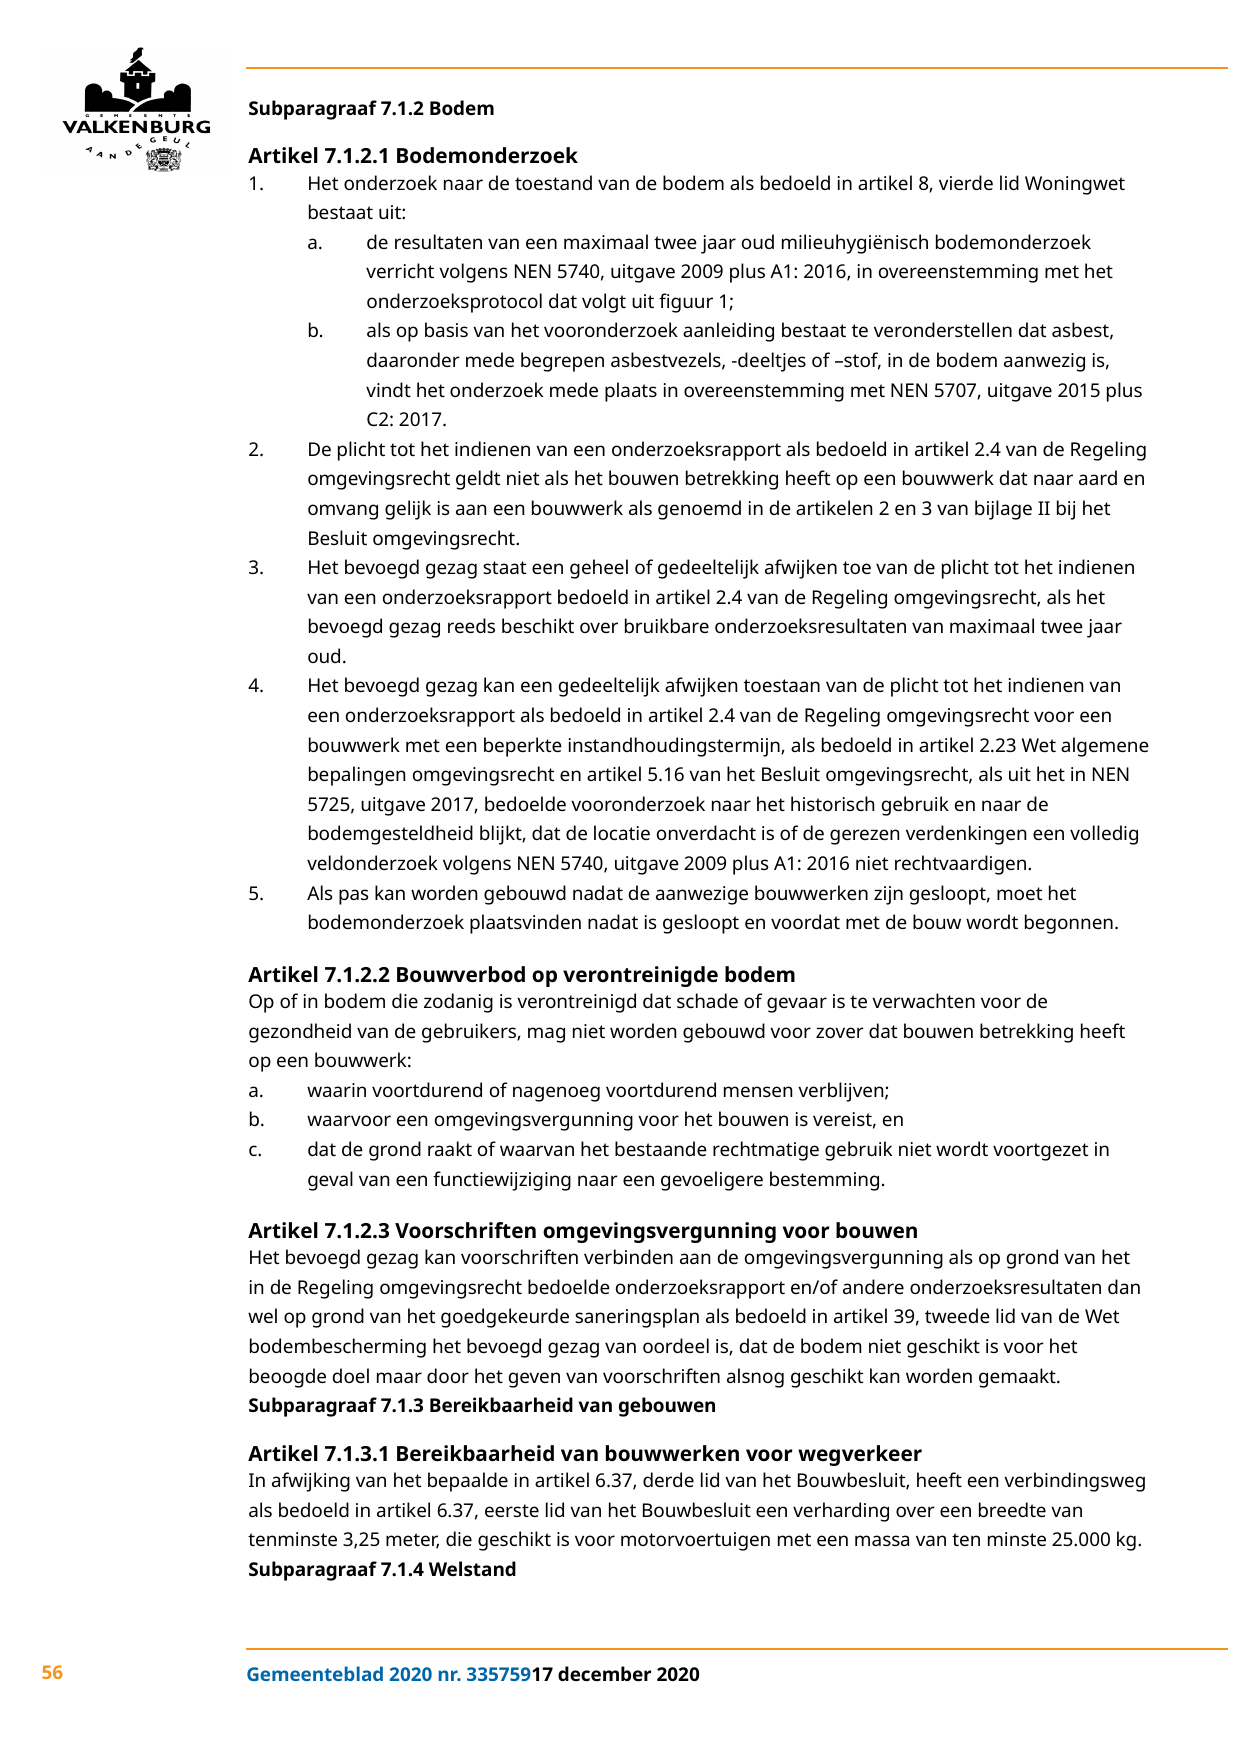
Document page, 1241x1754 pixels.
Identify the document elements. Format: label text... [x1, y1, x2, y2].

text Artikel 7.1.2.3 Voorschriften omgevingsvergunning voor bouwen [248, 1216, 1152, 1244]
list als op basis van het vooronderzoek aanleiding bestaat te veronderstellen dat asbest, daaronder mede begrepen asbestvezels, -deeltjes of –stof, in de bodem aanwezig is, vindt het onderzoek mede plaats in overeenstemming met NEN 5707, uitgave 2015 plus C2: 2017. [307, 318, 1152, 432]
picture [41, 47, 231, 172]
list waarvoor een omgevingsvergunning voor het bouwen is vereist, en [248, 1107, 1152, 1132]
list Het bevoegd gezag staat een geheel of gedeeltelijk afwijken toe van de plicht tot het indienen van een onderzoeksrapport bedoeld in artikel 2.4 van de Regeling omgevingsrecht, als het bevoegd gezag reeds beschikt over bruikbare onderzoeksresultaten van maximaal twee jaar oud. [248, 554, 1152, 669]
text Subparagraaf 7.1.4 Welstand [248, 1556, 1152, 1582]
list Het bevoegd gezag kan een gedeeltelijk afwijken toestaan van de plicht tot het indienen van een onderzoeksrapport als bedoeld in artikel 2.4 van de Regeling omgevingsrecht voor een bouwwerk met een beperkte instandhoudingstermijn, als bedoeld in artikel 2.23 Wet algemene bepalingen omgevingsrecht en artikel 5.16 van het Besluit omgevingsrecht, als uit het in NEN 5725, uitgave 2017, bedoelde vooronderzoek naar het historisch gebruik en naar de bodemgesteldheid blijkt, dat de locatie onverdacht is of de gerezen verdenkingen een volledig veldonderzoek volgens NEN 5740, uitgave 2009 plus A1: 2016 niet rechtvaardigen. [248, 673, 1152, 876]
text Subparagraaf 7.1.3 Bereikbaarheid van gebouwen [248, 1392, 1152, 1418]
text Subparagraaf 7.1.2 Bodem [248, 95, 1152, 121]
list dat de grond raakt of waarvan het bestaande rechtmatige gebruik niet wordt voortgezet in geval van een functiewijziging naar een gevoeligere bestemming. [248, 1136, 1152, 1191]
list de resultaten van een maximaal twee jaar oud milieuhygiënisch bodemonderzoek verricht volgens NEN 5740, uitgave 2009 plus A1: 2016, in overeenstemming met het onderzoeksprotocol dat volgt uit figuur 1; [307, 229, 1152, 314]
list De plicht tot het indienen van een onderzoeksrapport als bedoeld in artikel 2.4 van de Regeling omgevingsrecht geldt niet als het bouwen betrekking heeft op een bouwwerk dat naar aard en omvang gelijk is aan een bouwwerk als genoemd in de artikelen 2 en 3 van bijlage II bij het Besluit omgevingsrecht. [248, 436, 1152, 551]
text Artikel 7.1.2.2 Bouwverbod op verontreinigde bodem [248, 960, 1152, 988]
text Artikel 7.1.2.1 Bodemonderzoek [248, 141, 1152, 170]
text In afwijking van het bepaalde in artikel 6.37, derde lid van het Bouwbesluit, heeft een verbindingsweg als bedoeld in artikel 6.37, eerste lid van het Bouwbesluit een verharding over een breedte van tenminste 3,25 meter, die geschikt is voor motorvoertuigen met een massa van ten minste 25.000 kg. [248, 1467, 1152, 1552]
text Artikel 7.1.3.1 Bereikbaarheid van bouwwerken voor wegverkeer [248, 1439, 1152, 1467]
list Als pas kan worden gebouwd nadat de aanwezige bouwwerken zijn gesloopt, moet het bodemonderzoek plaatsvinden nadat is gesloopt en voordat met de bouw wordt begonnen. [248, 880, 1152, 935]
text Het bevoegd gezag kan voorschriften verbinden aan de omgevingsvergunning als op grond van het in de Regeling omgevingsrecht bedoelde onderzoeksrapport en/of andere onderzoeksresultaten dan wel op grond van het goedgekeurde saneringsplan als bedoeld in artikel 39, tweede lid van de Wet bodembescherming het bevoegd gezag van oordeel is, dat de bodem niet geschikt is voor het beoogde doel maar door het geven van voorschriften alsnog geschikt kan worden gemaakt. [248, 1244, 1152, 1389]
list Het onderzoek naar de toestand van de bodem als bedoeld in artikel 8, vierde lid Woningwet bestaat uit: [248, 170, 1152, 225]
list waarin voortdurend of nagenoeg voortdurend mensen verblijven; [248, 1077, 1152, 1103]
text Op of in bodem die zodanig is verontreinigd dat schade of gevaar is te verwachten voor de gezondheid van de gebruikers, mag niet worden gebouwd voor zover dat bouwen betrekking heeft op een bouwwerk: [248, 988, 1152, 1073]
